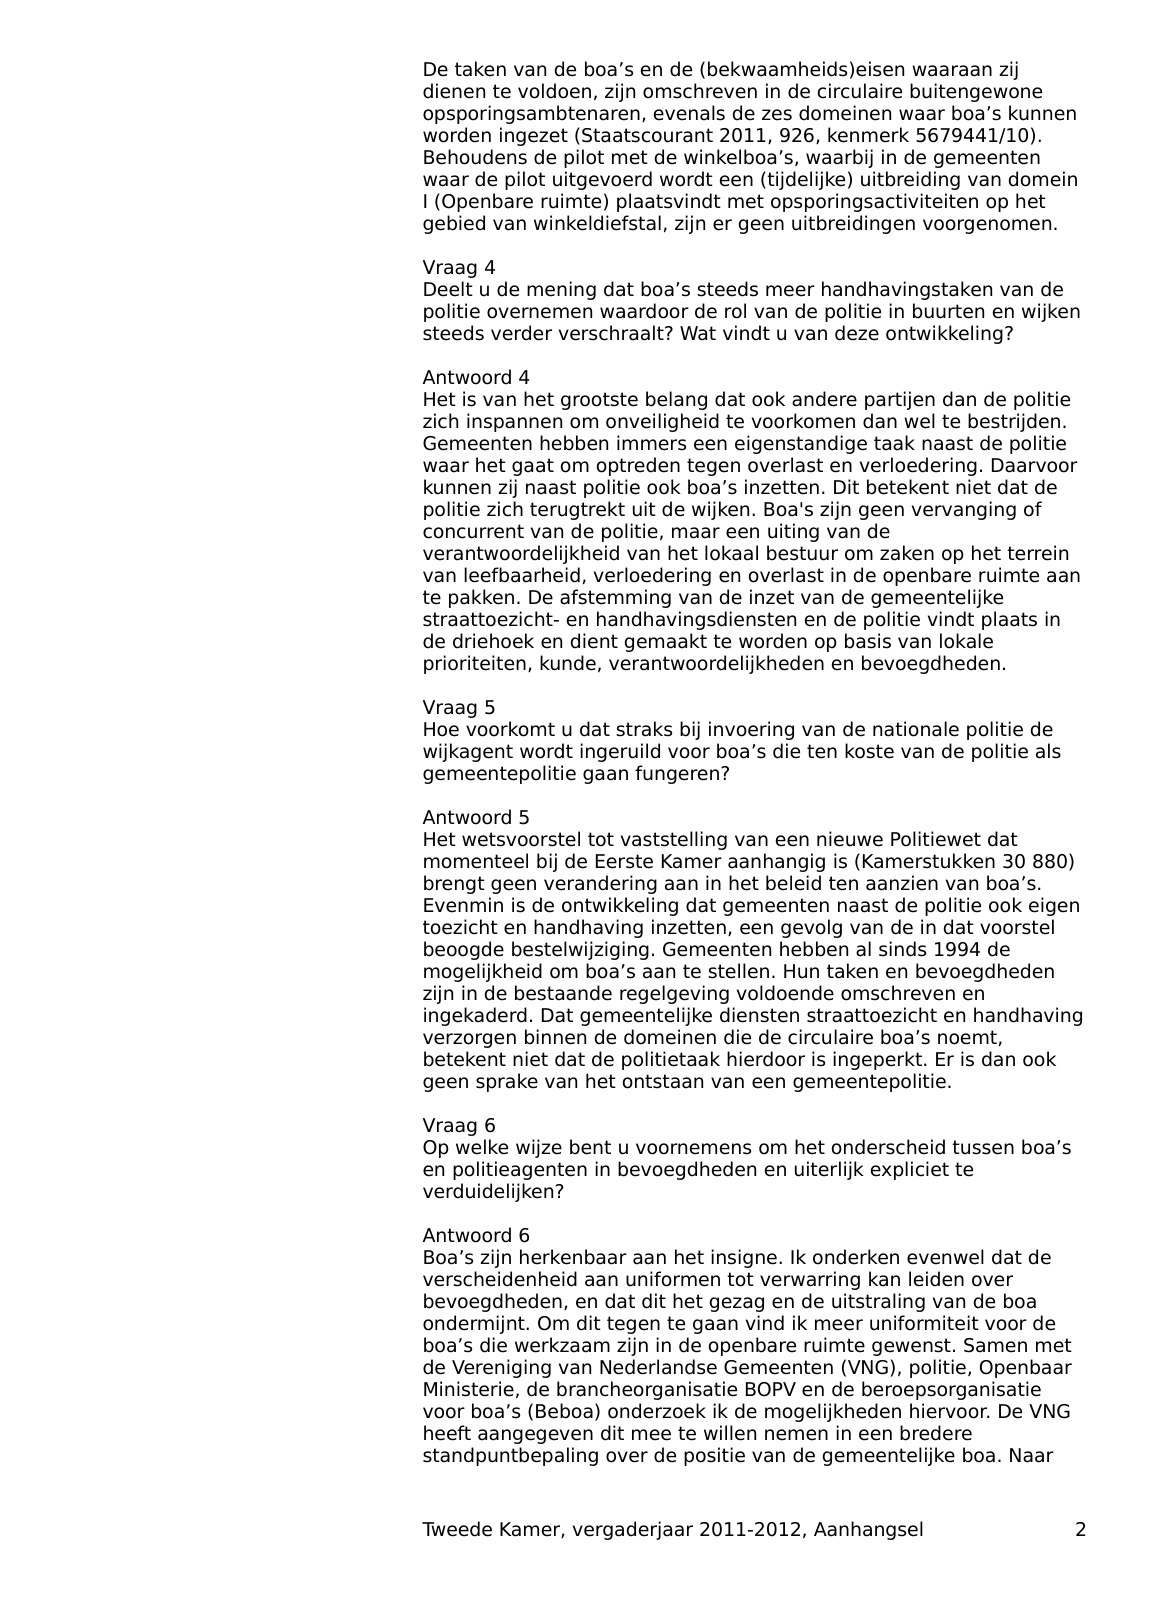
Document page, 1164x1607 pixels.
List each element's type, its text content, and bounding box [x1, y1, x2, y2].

text Antwoord 5 [422, 807, 1087, 829]
text Vraag 5 [422, 697, 1087, 719]
text Het is van het grootste belang dat ook andere partijen dan de politie zich inspannen om onveiligheid te voorkomen dan wel te bestrijden. Gemeenten hebben immers een eigenstandige taak naast de politie waar het gaat om optreden tegen overlast en verloedering. Daarvoor kunnen zij naast politie ook boa’s inzetten. Dit betekent niet dat de politie zich terugtrekt uit de wijken. Boa's zijn geen vervanging of concurrent van de politie, maar een uiting van de verantwoordelijkheid van het lokaal bestuur om zaken op het terrein van leefbaarheid, verloedering en overlast in de openbare ruimte aan te pakken. De afstemming van de inzet van de gemeentelijke straattoezicht- en handhavingsdiensten en de politie vindt plaats in de driehoek en dient gemaakt te worden op basis van lokale prioriteiten, kunde, verantwoordelijkheden en bevoegdheden. [422, 389, 1087, 675]
text Het wetsvoorstel tot vaststelling van een nieuwe Politiewet dat momenteel bij de Eerste Kamer aanhangig is (Kamerstukken 30 880) brengt geen verandering aan in het beleid ten aanzien van boa’s. Evenmin is de ontwikkeling dat gemeenten naast de politie ook eigen toezicht en handhaving inzetten, een gevolg van de in dat voorstel beoogde bestelwijziging. Gemeenten hebben al sinds 1994 de mogelijkheid om boa’s aan te stellen. Hun taken en bevoegdheden zijn in de bestaande regelgeving voldoende omschreven en ingekaderd. Dat gemeentelijke diensten straattoezicht en handhaving verzorgen binnen de domeinen die de circulaire boa’s noemt, betekent niet dat de politietaak hierdoor is ingeperkt. Er is dan ook geen sprake van het ontstaan van een gemeentepolitie. [422, 829, 1087, 1093]
text Vraag 6 [422, 1115, 1087, 1137]
text Antwoord 6 [422, 1225, 1087, 1247]
text Hoe voorkomt u dat straks bij invoering van de nationale politie de wijkagent wordt ingeruild voor boa’s die ten koste van de politie als gemeentepolitie gaan fungeren? [422, 719, 1087, 785]
text Deelt u de mening dat boa’s steeds meer handhavingstaken van de politie overnemen waardoor de rol van de politie in buurten en wijken steeds verder verschraalt? Wat vindt u van deze ontwikkeling? [422, 279, 1087, 345]
text Antwoord 4 [422, 367, 1087, 389]
text Vraag 4 [422, 257, 1087, 279]
text De taken van de boa’s en de (bekwaamheids)eisen waaraan zij dienen te voldoen, zijn omschreven in de circulaire buitengewone opsporingsambtenaren, evenals de zes domeinen waar boa’s kunnen worden ingezet (Staatscourant 2011, 926, kenmerk 5679441/10). Behoudens de pilot met de winkelboa’s, waarbij in de gemeenten waar de pilot uitgevoerd wordt een (tijdelijke) uitbreiding van domein I (Openbare ruimte) plaatsvindt met opsporingsactiviteiten op het gebied van winkeldiefstal, zijn er geen uitbreidingen voorgenomen. [422, 59, 1087, 235]
text Op welke wijze bent u voornemens om het onderscheid tussen boa’s en politieagenten in bevoegdheden en uiterlijk expliciet te verduidelijken? [422, 1137, 1087, 1203]
text Boa’s zijn herkenbaar aan het insigne. Ik onderken evenwel dat de verscheidenheid aan uniformen tot verwarring kan leiden over bevoegdheden, en dat dit het gezag en de uitstraling van de boa ondermijnt. Om dit tegen te gaan vind ik meer uniformiteit voor de boa’s die werkzaam zijn in de openbare ruimte gewenst. Samen met de Vereniging van Nederlandse Gemeenten (VNG), politie, Openbaar Ministerie, de brancheorganisatie BOPV en de beroepsorganisatie voor boa’s (Beboa) onderzoek ik de mogelijkheden hiervoor. De VNG heeft aangegeven dit mee te willen nemen in een bredere standpuntbepaling over de positie van de gemeentelijke boa. Naar [422, 1247, 1087, 1467]
